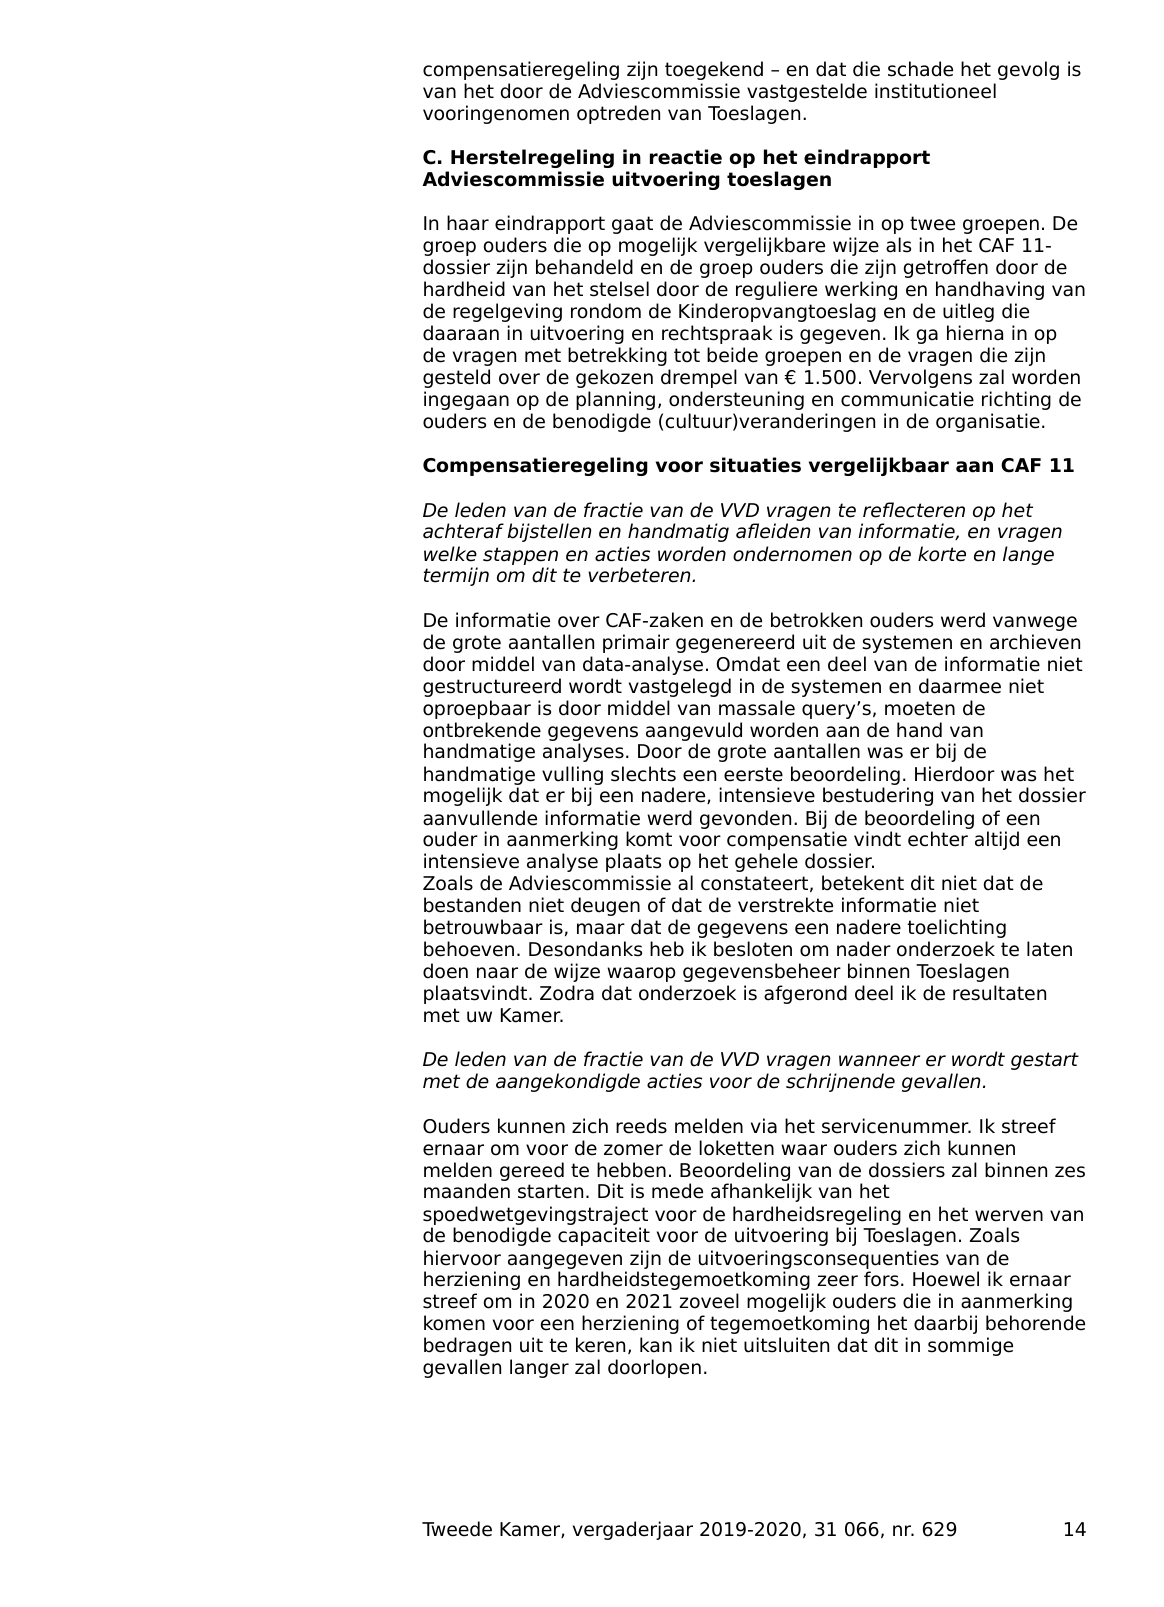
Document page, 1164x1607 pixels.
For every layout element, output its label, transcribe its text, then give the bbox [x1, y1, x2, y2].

text Zoals de Adviescommissie al constateert, betekent dit niet dat de bestanden niet deugen of dat de verstrekte informatie niet betrouwbaar is, maar dat de gegevens een nadere toelichting behoeven. Desondanks heb ik besloten om nader onderzoek te laten doen naar de wijze waarop gegevensbeheer binnen Toeslagen plaatsvindt. Zodra dat onderzoek is afgerond deel ik de resultaten met uw Kamer. [422, 873, 1087, 1027]
text De leden van de fractie van de VVD vragen te reflecteren op het achteraf bijstellen en handmatig afleiden van informatie, en vragen welke stappen en acties worden ondernomen op de korte en lange termijn om dit te verbeteren. [422, 499, 1087, 587]
subtitle Compensatieregeling voor situaties vergelijkbaar aan CAF 11 [422, 455, 1087, 477]
text compensatieregeling zijn toegekend – en dat die schade het gevolg is van het door de Adviescommissie vastgestelde institutioneel vooringenomen optreden van Toeslagen. [422, 59, 1087, 125]
subtitle C. Herstelregeling in reactie op het eindrapport Adviescommissie uitvoering toeslagen [422, 147, 1087, 191]
text Ouders kunnen zich reeds melden via het servicenummer. Ik streef ernaar om voor de zomer de loketten waar ouders zich kunnen melden gereed te hebben. Beoordeling van de dossiers zal binnen zes maanden starten. Dit is mede afhankelijk van het spoedwetgevingstraject voor de hardheidsregeling en het werven van de benodigde capaciteit voor de uitvoering bij Toeslagen. Zoals hiervoor aangegeven zijn de uitvoeringsconsequenties van de herziening en hardheidstegemoetkoming zeer fors. Hoewel ik ernaar streef om in 2020 en 2021 zoveel mogelijk ouders die in aanmerking komen voor een herziening of tegemoetkoming het daarbij behorende bedragen uit te keren, kan ik niet uitsluiten dat dit in sommige gevallen langer zal doorlopen. [422, 1116, 1087, 1379]
text De informatie over CAF-zaken en de betrokken ouders werd vanwege de grote aantallen primair gegenereerd uit de systemen en archieven door middel van data-analyse. Omdat een deel van de informatie niet gestructureerd wordt vastgelegd in de systemen en daarmee niet oproepbaar is door middel van massale query’s, moeten de ontbrekende gegevens aangevuld worden aan de hand van handmatige analyses. Door de grote aantallen was er bij de handmatige vulling slechts een eerste beoordeling. Hierdoor was het mogelijk dat er bij een nadere, intensieve bestudering van het dossier aanvullende informatie werd gevonden. Bij de beoordeling of een ouder in aanmerking komt voor compensatie vindt echter altijd een intensieve analyse plaats op het gehele dossier. [422, 609, 1087, 873]
text In haar eindrapport gaat de Adviescommissie in op twee groepen. De groep ouders die op mogelijk vergelijkbare wijze als in het CAF 11-dossier zijn behandeld en de groep ouders die zijn getroffen door de hardheid van het stelsel door de reguliere werking en handhaving van de regelgeving rondom de Kinderopvangtoeslag en de uitleg die daaraan in uitvoering en rechtspraak is gegeven. Ik ga hierna in op de vragen met betrekking tot beide groepen en de vragen die zijn gesteld over de gekozen drempel van € 1.500. Vervolgens zal worden ingegaan op de planning, ondersteuning en communicatie richting de ouders en de benodigde (cultuur)veranderingen in de organisatie. [422, 213, 1087, 433]
text De leden van de fractie van de VVD vragen wanneer er wordt gestart met de aangekondigde acties voor de schrijnende gevallen. [422, 1049, 1087, 1093]
